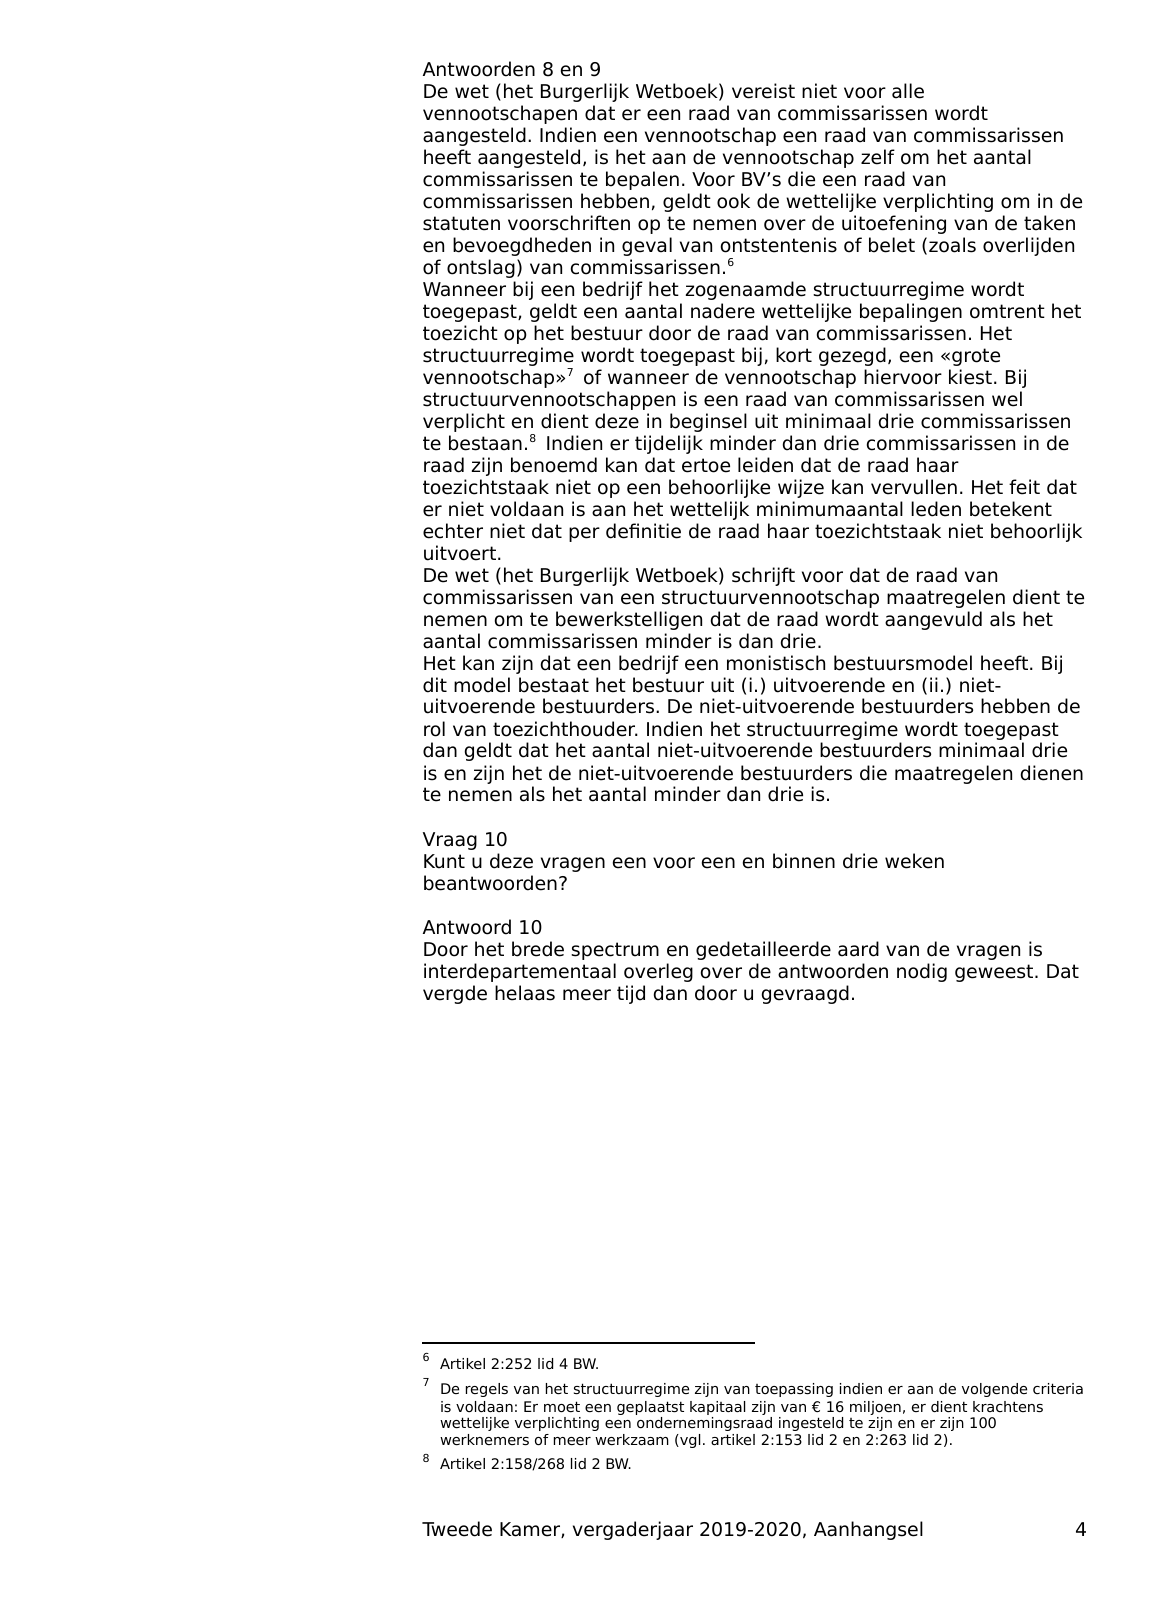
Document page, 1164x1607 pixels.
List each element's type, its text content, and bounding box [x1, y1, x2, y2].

text Door het brede spectrum en gedetailleerde aard van de vragen is interdepartementaal overleg over de antwoorden nodig geweest. Dat vergde helaas meer tijd dan door u gevraagd. [422, 939, 1087, 1004]
text De regels van het structuurregime zijn van toepassing indien er aan de volgende criteria is voldaan: Er moet een geplaatst kapitaal zijn van € 16 miljoen, er dient krachtens wettelijke verplichting een ondernemingsraad ingesteld te zijn en er zijn 100 werknemers of meer werkzaam (vgl. artikel 2:153 lid 2 en 2:263 lid 2). [422, 1377, 1087, 1449]
text Kunt u deze vragen een voor een en binnen drie weken beantwoorden? [422, 851, 1087, 894]
text Het kan zijn dat een bedrijf een monistisch bestuursmodel heeft. Bij dit model bestaat het bestuur uit (i.) uitvoerende en (ii.) niet-uitvoerende bestuurders. De niet-uitvoerende bestuurders hebben de rol van toezichthouder. Indien het structuurregime wordt toegepast dan geldt dat het aantal niet-uitvoerende bestuurders minimaal drie is en zijn het de niet-uitvoerende bestuurders die maatregelen dienen te nemen als het aantal minder dan drie is. [422, 652, 1087, 806]
text De wet (het Burgerlijk Wetboek) schrijft voor dat de raad van commissarissen van een structuurvennootschap maatregelen dient te nemen om te bewerkstelligen dat de raad wordt aangevuld als het aantal commissarissen minder is dan drie. [422, 564, 1087, 652]
text De wet (het Burgerlijk Wetboek) vereist niet voor alle vennootschapen dat er een raad van commissarissen wordt aangesteld. Indien een vennootschap een raad van commissarissen heeft aangesteld, is het aan de vennootschap zelf om het aantal commissarissen te bepalen. Voor BV’s die een raad van commissarissen hebben, geldt ook de wettelijke verplichting om in de statuten voorschriften op te nemen over de uitoefening van de taken en bevoegdheden in geval van ontstentenis of belet (zoals overlijden of ontslag) van commissarissen. [422, 81, 1087, 279]
text Antwoorden 8 en 9 [422, 59, 1087, 81]
text Artikel 2:158/268 lid 2 BW. [422, 1452, 1087, 1474]
text Vraag 10 [422, 828, 1087, 851]
text Wanneer bij een bedrijf het zogenaamde structuurregime wordt toegepast, geldt een aantal nadere wettelijke bepalingen omtrent het toezicht op het bestuur door de raad van commissarissen. Het structuurregime wordt toegepast bij, kort gezegd, een «grote vennootschap» of wanneer de vennootschap hiervoor kiest. Bij structuurvennootschappen is een raad van commissarissen wel verplicht en dient deze in beginsel uit minimaal drie commissarissen te bestaan. Indien er tijdelijk minder dan drie commissarissen in de raad zijn benoemd kan dat ertoe leiden dat de raad haar toezichtstaak niet op een behoorlijke wijze kan vervullen. Het feit dat er niet voldaan is aan het wettelijk minimumaantal leden betekent echter niet dat per definitie de raad haar toezichtstaak niet behoorlijk uitvoert. [422, 279, 1087, 564]
text Antwoord 10 [422, 917, 1087, 939]
text Artikel 2:252 lid 4 BW. [422, 1352, 1087, 1374]
